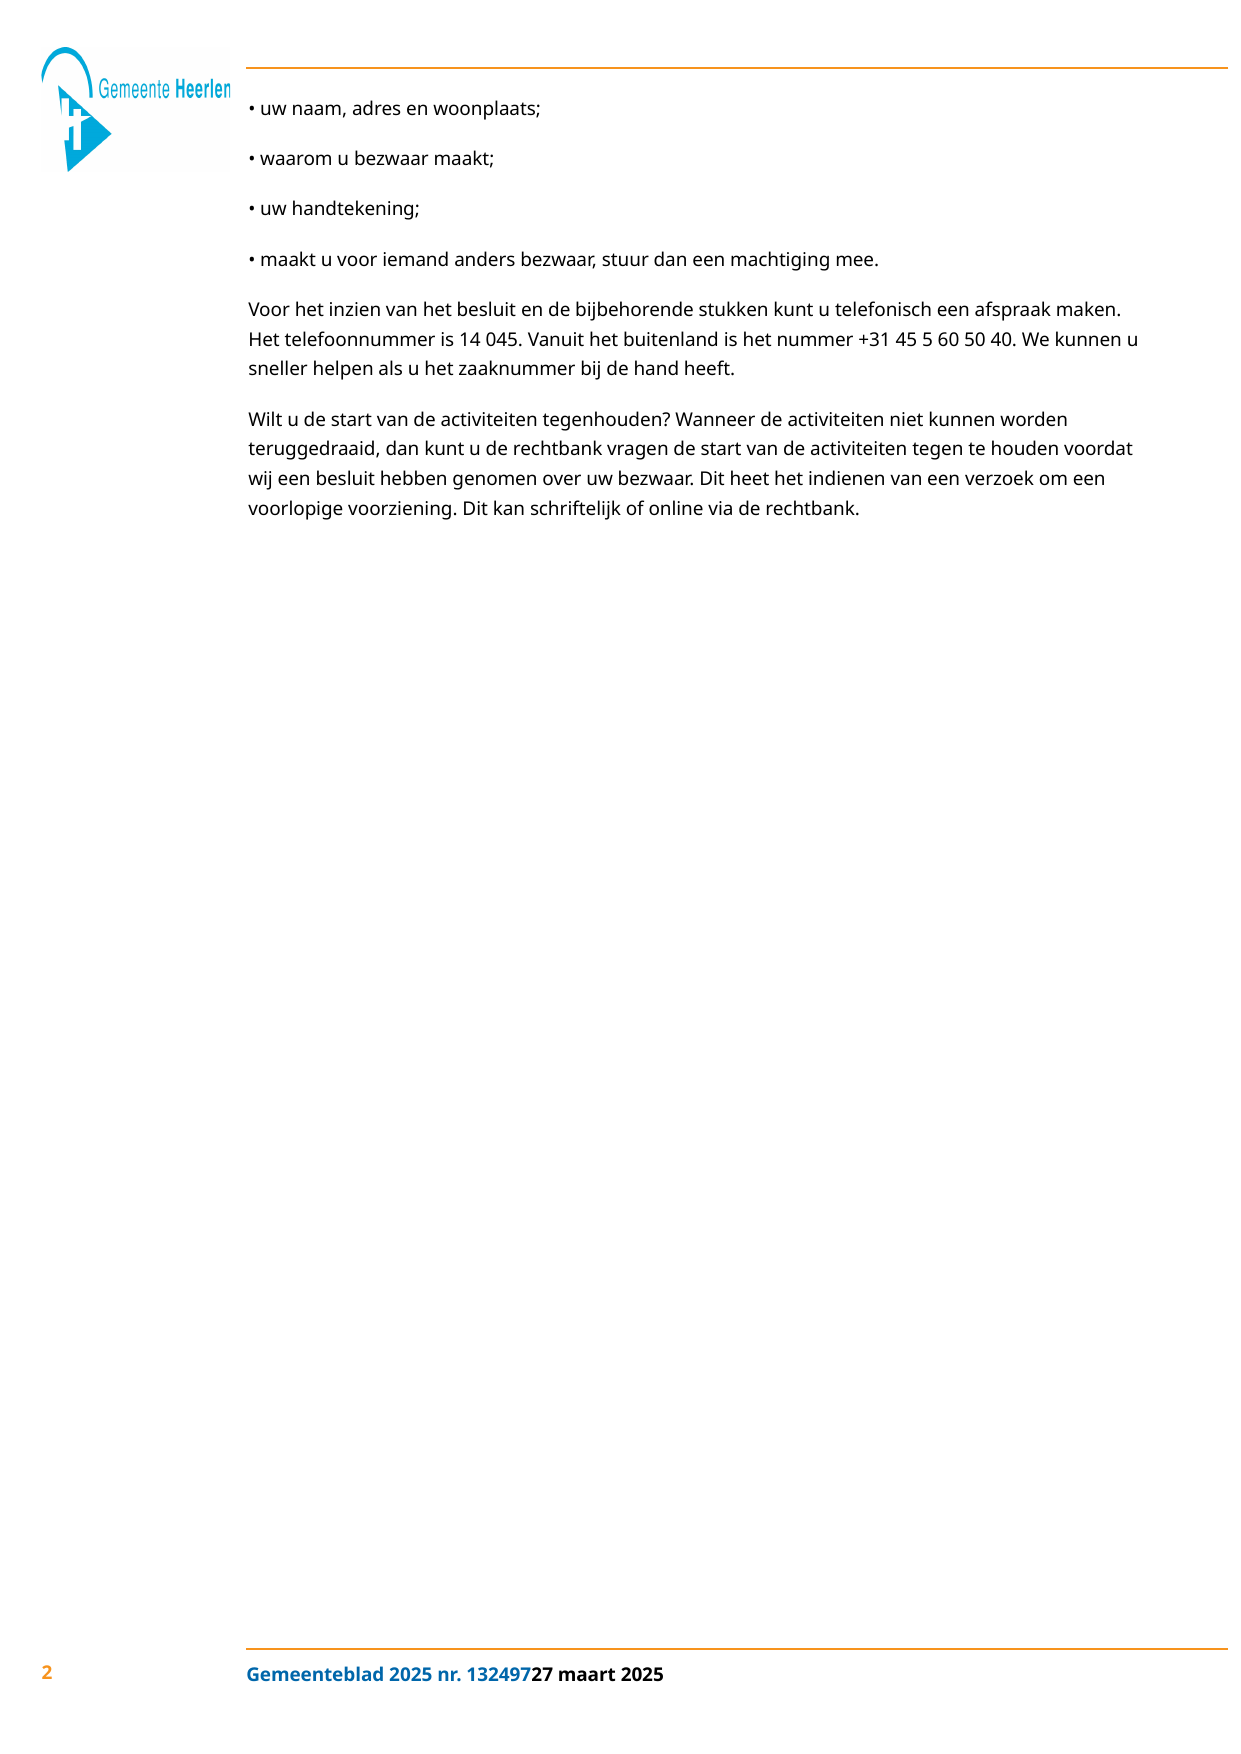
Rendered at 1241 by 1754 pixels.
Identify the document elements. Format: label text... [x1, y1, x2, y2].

text • waarom u bezwaar maakt; [248, 145, 1152, 171]
picture [41, 47, 231, 172]
text • uw naam, adres en woonplaats; [248, 95, 1152, 121]
text • maakt u voor iemand anders bezwaar, stuur dan een machtiging mee. [248, 246, 1152, 272]
text Voor het inzien van het besluit en de bijbehorende stukken kunt u telefonisch een afspraak maken. Het telefoonnummer is 14 045. Vanuit het buitenland is het nummer +31 45 5 60 50 40. We kunnen u sneller helpen als u het zaaknummer bij de hand heeft. [248, 296, 1152, 381]
text • uw handtekening; [248, 196, 1152, 221]
text Wilt u de start van de activiteiten tegenhouden? Wanneer de activiteiten niet kunnen worden teruggedraaid, dan kunt u de rechtbank vragen de start van de activiteiten tegen te houden voordat wij een besluit hebben genomen over uw bezwaar. Dit heet het indienen van een verzoek om een voorlopige voorziening. Dit kan schriftelijk of online via de rechtbank. [248, 406, 1152, 521]
picture [41, 47, 59, 70]
